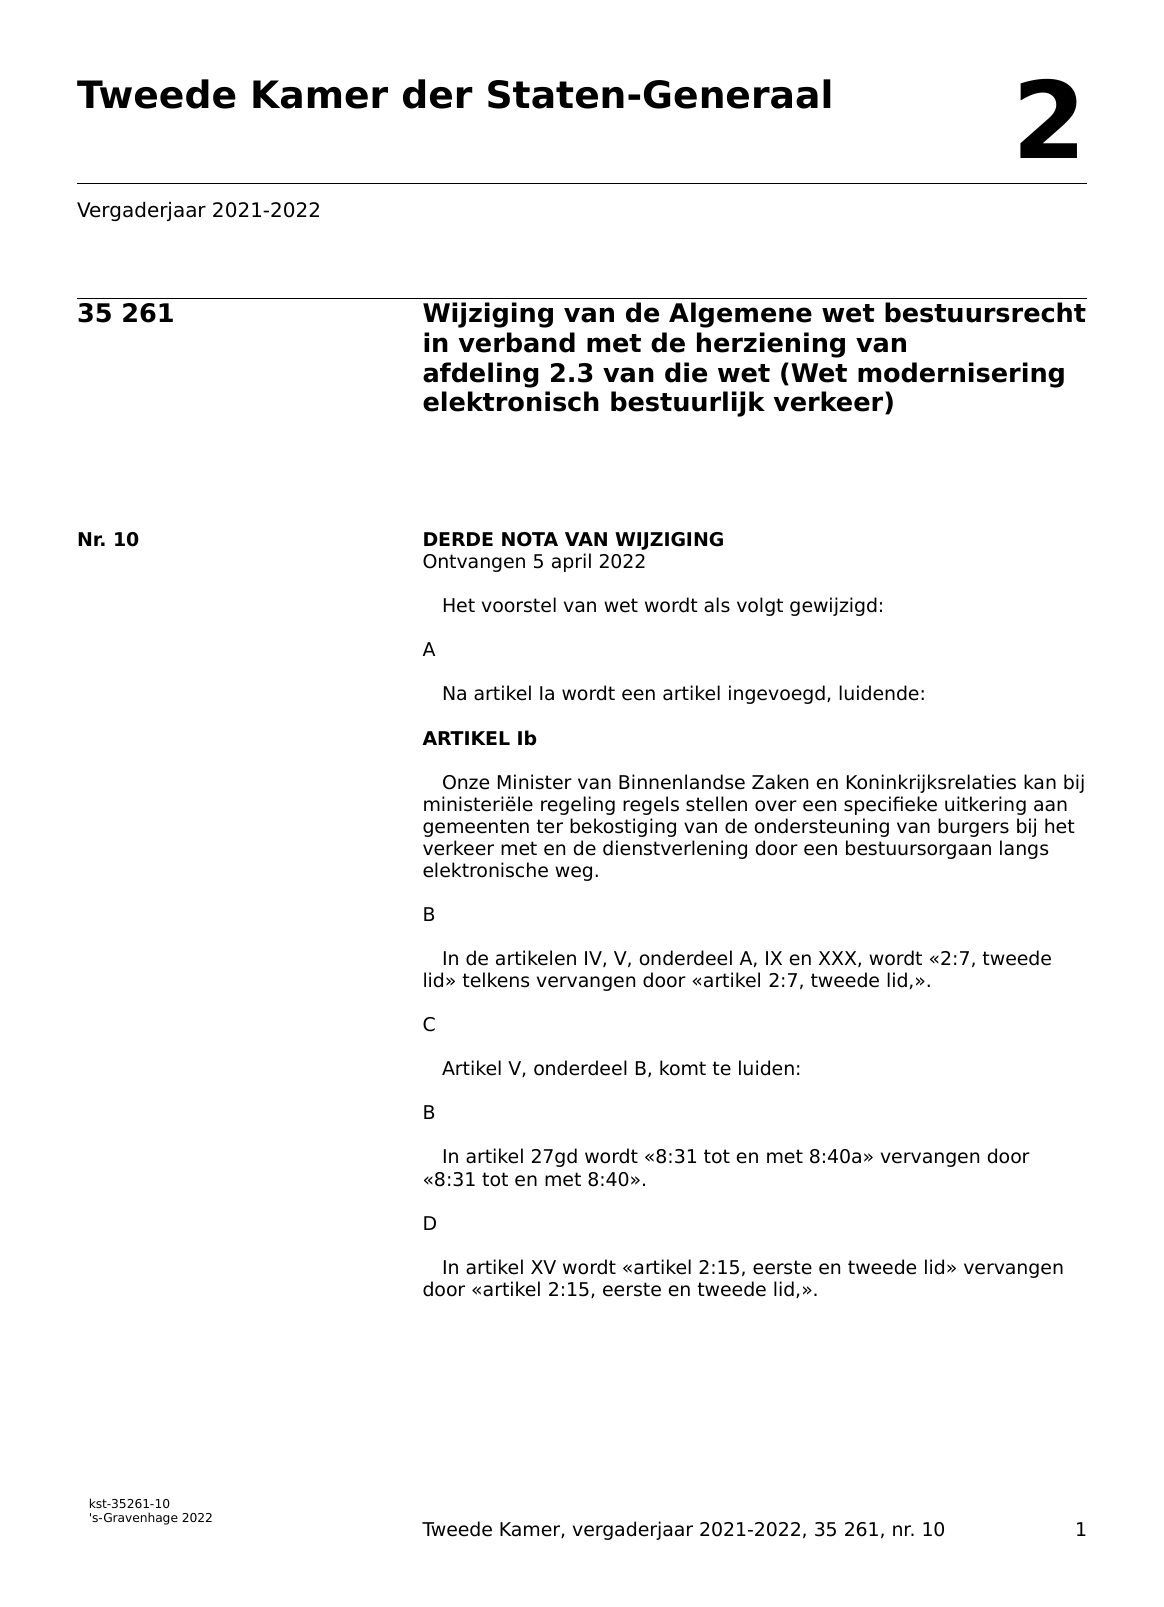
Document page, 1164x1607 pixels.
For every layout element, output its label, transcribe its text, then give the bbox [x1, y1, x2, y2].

subtitle ARTIKEL Ib [422, 727, 1087, 749]
text Artikel V, onderdeel B, komt te luiden: [422, 1058, 1087, 1080]
subtitle D [422, 1213, 1087, 1234]
subtitle B [422, 1102, 1087, 1124]
subtitle B [422, 904, 1087, 926]
text In artikel XV wordt «artikel 2:15, eerste en tweede lid» vervangen door «artikel 2:15, eerste en tweede lid,». [422, 1257, 1087, 1301]
text In de artikelen IV, V, onderdeel A, IX en XXX, wordt «2:7, tweede lid» telkens vervangen door «artikel 2:7, tweede lid,». [422, 948, 1087, 992]
text Ontvangen 5 april 2022 [422, 551, 1087, 573]
table_header 2 [886, 59, 1087, 183]
subtitle A [422, 639, 1087, 661]
text 's-Gravenhage 2022 [88, 1511, 323, 1525]
subtitle 35 261 Wijziging van de Algemene wet bestuursrecht in verband met de herziening van afdeling 2.3 van die wet (Wet modernisering elektronisch bestuurlijk verkeer) [77, 299, 1087, 418]
table_cell Vergaderjaar 2021-2022 [77, 184, 1087, 298]
text Na artikel Ia wordt een artikel ingevoegd, luidende: [422, 683, 1087, 705]
subtitle Nr. 10 DERDE NOTA VAN WIJZIGING [77, 529, 1087, 551]
text In artikel 27gd wordt «8:31 tot en met 8:40a» vervangen door «8:31 tot en met 8:40». [422, 1146, 1087, 1190]
text Het voorstel van wet wordt als volgt gewijzigd: [422, 595, 1087, 617]
subtitle C [422, 1014, 1087, 1036]
table_header Tweede Kamer der Staten-Generaal [77, 59, 886, 183]
text Onze Minister van Binnenlandse Zaken en Koninkrijksrelaties kan bij ministeriële regeling regels stellen over een specifieke uitkering aan gemeenten ter bekostiging van de ondersteuning van burgers bij het verkeer met en de dienstverlening door een bestuursorgaan langs elektronische weg. [422, 772, 1087, 881]
text kst-35261-10 [88, 1497, 323, 1511]
